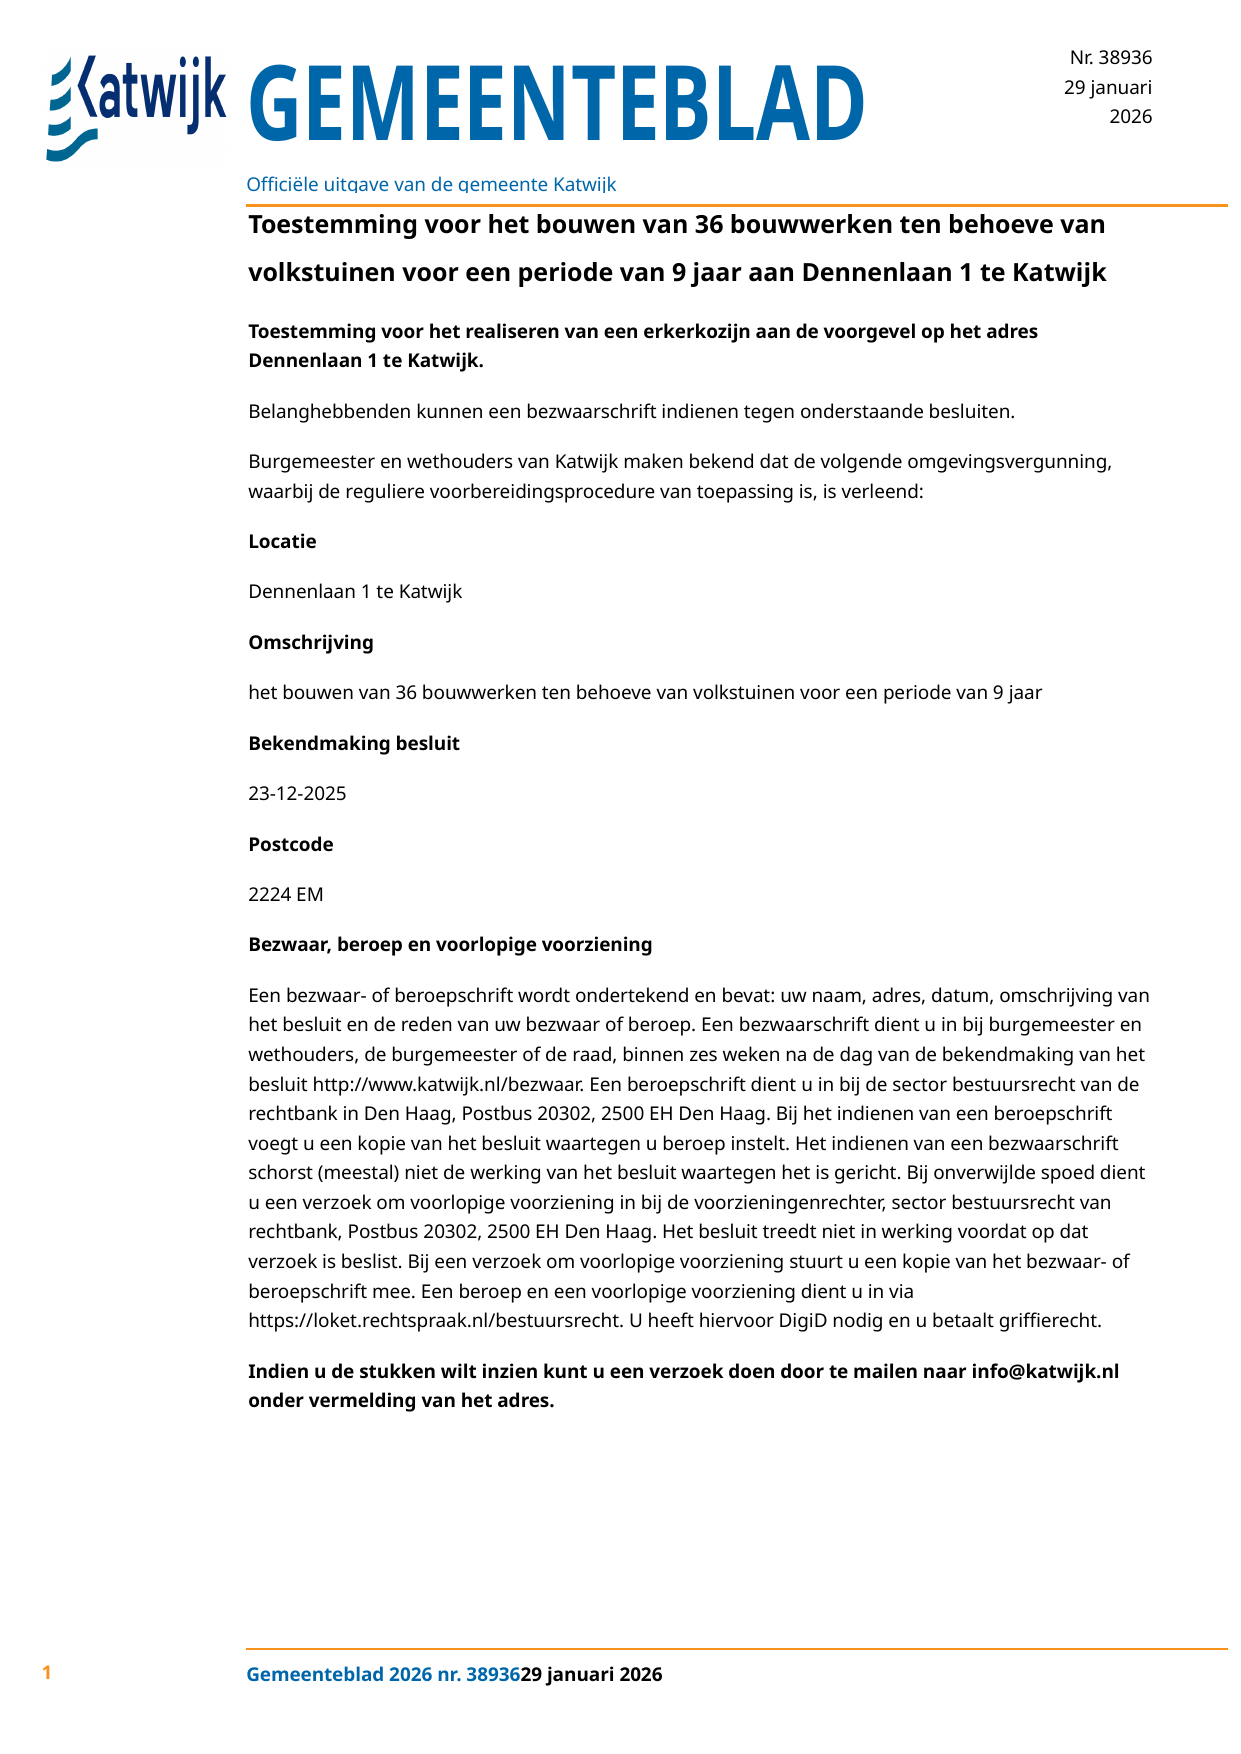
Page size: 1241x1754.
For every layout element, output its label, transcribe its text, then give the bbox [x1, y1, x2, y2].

text Een bezwaar- of beroepschrift wordt ondertekend en bevat: uw naam, adres, datum, omschrijving van het besluit en de reden van uw bezwaar of beroep. Een bezwaarschrift dient u in bij burgemeester en wethouders, de burgemeester of de raad, binnen zes weken na de dag van de bekendmaking van het besluit http://www.katwijk.nl/bezwaar. Een beroepschrift dient u in bij de sector bestuursrecht van de rechtbank in Den Haag, Postbus 20302, 2500 EH Den Haag. Bij het indienen van een beroepschrift voegt u een kopie van het besluit waartegen u beroep instelt. Het indienen van een bezwaarschrift schorst (meestal) niet de werking van het besluit waartegen het is gericht. Bij onverwijlde spoed dient u een verzoek om voorlopige voorziening in bij de voorzieningenrechter, sector bestuursrecht van rechtbank, Postbus 20302, 2500 EH Den Haag. Het besluit treedt niet in werking voordat op dat verzoek is beslist. Bij een verzoek om voorlopige voorziening stuurt u een kopie van het bezwaar- of beroepschrift mee. Een beroep en een voorlopige voorziening dient u in via https://loket.rechtspraak.nl/bestuursrecht. U heeft hiervoor DigiD nodig en u betaalt griffierecht. [248, 982, 1152, 1333]
text Toestemming voor het realiseren van een erkerkozijn aan de voorgevel op het adres Dennenlaan 1 te Katwijk. [248, 318, 1152, 373]
text Indien u de stukken wilt inzien kunt u een verzoek doen door te mailen naar info@katwijk.nl onder vermelding van het adres. [248, 1358, 1152, 1413]
text Locatie [248, 528, 1152, 554]
text Postcode [248, 831, 1152, 857]
picture [41, 47, 231, 172]
text Toestemming voor het bouwen van 36 bouwwerken ten behoeve van volkstuinen voor een periode van 9 jaar aan Dennenlaan 1 te Katwijk [248, 207, 1152, 288]
text Bekendmaking besluit [248, 730, 1152, 756]
text 2224 EM [248, 881, 1152, 907]
text Bezwaar, beroep en voorlopige voorziening [248, 932, 1152, 957]
text het bouwen van 36 bouwwerken ten behoeve van volkstuinen voor een periode van 9 jaar [248, 679, 1152, 705]
text Belanghebbenden kunnen een bezwaarschrift indienen tegen onderstaande besluiten. [248, 398, 1152, 424]
text Omschrijving [248, 629, 1152, 655]
text Burgemeester en wethouders van Katwijk maken bekend dat de volgende omgevingsvergunning, waarbij de reguliere voorbereidingsprocedure van toepassing is, is verleend: [248, 448, 1152, 504]
text Dennenlaan 1 te Katwijk [248, 579, 1152, 604]
text 23-12-2025 [248, 780, 1152, 806]
